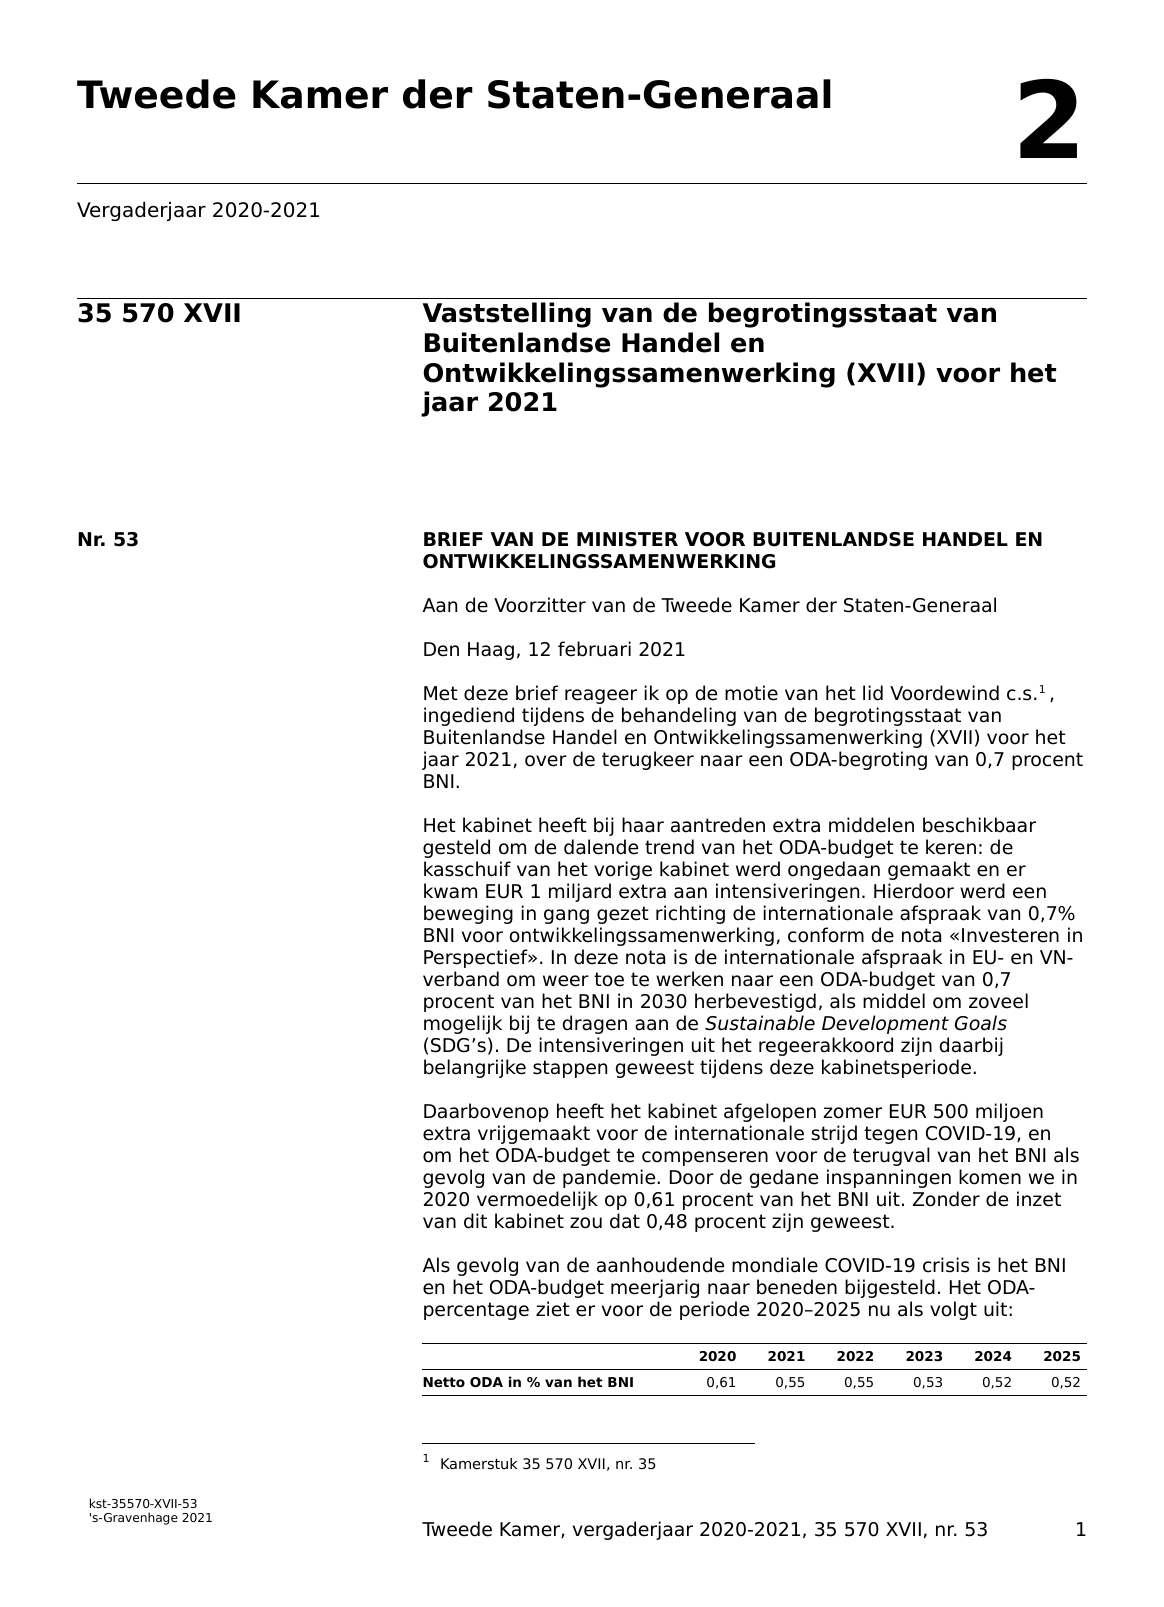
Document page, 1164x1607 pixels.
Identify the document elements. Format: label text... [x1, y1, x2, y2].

table_header 2023 [880, 1344, 949, 1369]
table_header 2021 [742, 1344, 811, 1369]
text Den Haag, 12 februari 2021 [422, 639, 1087, 661]
text Als gevolg van de aanhoudende mondiale COVID-19 crisis is het BNI en het ODA-budget meerjarig naar beneden bijgesteld. Het ODA-percentage ziet er voor de periode 2020–2025 nu als volgt uit: [422, 1255, 1087, 1321]
text Met deze brief reageer ik op de motie van het lid Voordewind c.s., ingediend tijdens de behandeling van de begrotingsstaat van Buitenlandse Handel en Ontwikkelingssamenwerking (XVII) voor het jaar 2021, over de terugkeer naar een ODA-begroting van 0,7 procent BNI. [422, 683, 1087, 793]
table_header 2020 [673, 1344, 742, 1369]
text Kamerstuk 35 570 XVII, nr. 35 [422, 1452, 1087, 1474]
table_cell Vergaderjaar 2020-2021 [77, 184, 1087, 298]
table_cell Netto ODA in % van het BNI [422, 1370, 673, 1395]
text Het kabinet heeft bij haar aantreden extra middelen beschikbaar gesteld om de dalende trend van het ODA-budget te keren: de kasschuif van het vorige kabinet werd ongedaan gemaakt en er kwam EUR 1 miljard extra aan intensiveringen. Hierdoor werd een beweging in gang gezet richting de internationale afspraak van 0,7% BNI voor ontwikkelingssamenwerking, conform de nota «Investeren in Perspectief». In deze nota is de internationale afspraak in EU- en VN-verband om weer toe te werken naar een ODA-budget van 0,7 procent van het BNI in 2030 herbevestigd, als middel om zoveel mogelijk bij te dragen aan de Sustainable Development Goals (SDG’s). De intensiveringen uit het regeerakkoord zijn daarbij belangrijke stappen geweest tijdens deze kabinetsperiode. [422, 815, 1087, 1079]
table_cell 0,55 [811, 1370, 880, 1395]
table_header Tweede Kamer der Staten-Generaal [77, 59, 886, 183]
subtitle 35 570 XVII Vaststelling van de begrotingsstaat van Buitenlandse Handel en Ontwikkelingssamenwerking (XVII) voor het jaar 2021 [77, 299, 1087, 418]
text 's-Gravenhage 2021 [88, 1511, 323, 1525]
text kst-35570-XVII-53 [88, 1497, 323, 1511]
table_header 2024 [949, 1344, 1018, 1369]
table_cell 0,52 [1018, 1370, 1087, 1395]
text Aan de Voorzitter van de Tweede Kamer der Staten-Generaal [422, 595, 1087, 617]
table_header 2 [886, 59, 1087, 183]
table_header 2025 [1018, 1344, 1087, 1369]
table_cell 0,55 [742, 1370, 811, 1395]
table_cell 0,53 [880, 1370, 949, 1395]
table_header [422, 1344, 673, 1369]
subtitle Nr. 53 BRIEF VAN DE MINISTER VOOR BUITENLANDSE HANDEL EN ONTWIKKELINGSSAMENWERKING [77, 529, 1087, 573]
text Daarbovenop heeft het kabinet afgelopen zomer EUR 500 miljoen extra vrijgemaakt voor de internationale strijd tegen COVID-19, en om het ODA-budget te compenseren voor de terugval van het BNI als gevolg van de pandemie. Door de gedane inspanningen komen we in 2020 vermoedelijk op 0,61 procent van het BNI uit. Zonder de inzet van dit kabinet zou dat 0,48 procent zijn geweest. [422, 1101, 1087, 1233]
table_cell 0,61 [673, 1370, 742, 1395]
table_header 2022 [811, 1344, 880, 1369]
table_cell 0,52 [949, 1370, 1018, 1395]
